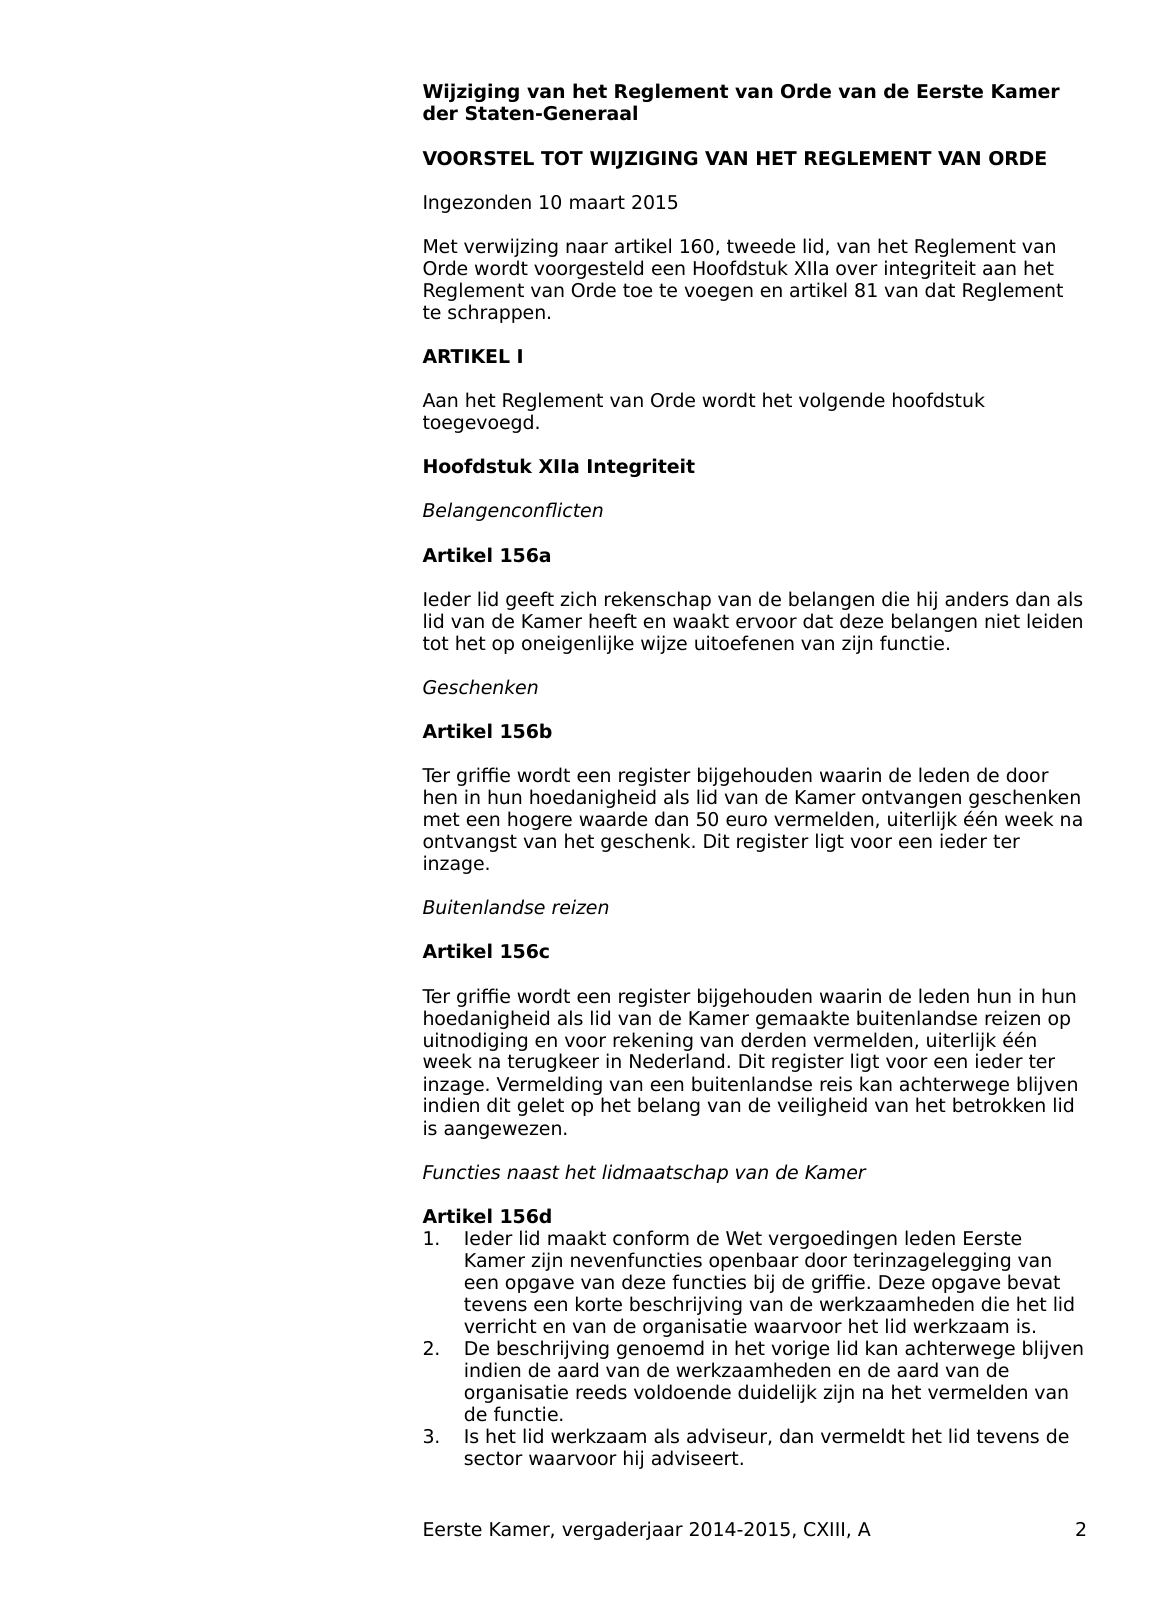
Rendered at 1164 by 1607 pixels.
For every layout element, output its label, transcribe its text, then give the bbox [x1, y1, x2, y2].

subtitle Artikel 156d [422, 1206, 1087, 1228]
subtitle Wijziging van het Reglement van Orde van de Eerste Kamer der Staten-Generaal [422, 81, 1087, 125]
subtitle Artikel 156c [422, 941, 1087, 963]
text 1. Ieder lid maakt conform de Wet vergoedingen leden Eerste Kamer zijn nevenfuncties openbaar door terinzagelegging van een opgave van deze functies bij de griffie. Deze opgave bevat tevens een korte beschrijving van de werkzaamheden die het lid verricht en van de organisatie waarvoor het lid werkzaam is. [422, 1228, 1087, 1338]
text 3. Is het lid werkzaam als adviseur, dan vermeldt het lid tevens de sector waarvoor hij adviseert. [422, 1426, 1087, 1469]
subtitle Belangenconflicten [422, 500, 1087, 522]
text 2. De beschrijving genoemd in het vorige lid kan achterwege blijven indien de aard van de werkzaamheden en de aard van de organisatie reeds voldoende duidelijk zijn na het vermelden van de functie. [422, 1338, 1087, 1426]
subtitle Buitenlandse reizen [422, 897, 1087, 919]
subtitle VOORSTEL TOT WIJZIGING VAN HET REGLEMENT VAN ORDE [422, 147, 1087, 169]
subtitle ARTIKEL I [422, 346, 1087, 368]
text Ieder lid geeft zich rekenschap van de belangen die hij anders dan als lid van de Kamer heeft en waakt ervoor dat deze belangen niet leiden tot het op oneigenlijke wijze uitoefenen van zijn functie. [422, 589, 1087, 654]
subtitle Artikel 156b [422, 721, 1087, 743]
subtitle Artikel 156a [422, 544, 1087, 566]
text Ter griffie wordt een register bijgehouden waarin de leden de door hen in hun hoedanigheid als lid van de Kamer ontvangen geschenken met een hogere waarde dan 50 euro vermelden, uiterlijk één week na ontvangst van het geschenk. Dit register ligt voor een ieder ter inzage. [422, 765, 1087, 875]
text Met verwijzing naar artikel 160, tweede lid, van het Reglement van Orde wordt voorgesteld een Hoofdstuk XIIa over integriteit aan het Reglement van Orde toe te voegen en artikel 81 van dat Reglement te schrappen. [422, 236, 1087, 324]
subtitle Hoofdstuk XIIa Integriteit [422, 456, 1087, 478]
text Ter griffie wordt een register bijgehouden waarin de leden hun in hun hoedanigheid als lid van de Kamer gemaakte buitenlandse reizen op uitnodiging en voor rekening van derden vermelden, uiterlijk één week na terugkeer in Nederland. Dit register ligt voor een ieder ter inzage. Vermelding van een buitenlandse reis kan achterwege blijven indien dit gelet op het belang van de veiligheid van het betrokken lid is aangewezen. [422, 986, 1087, 1139]
text Ingezonden 10 maart 2015 [422, 192, 1087, 213]
subtitle Functies naast het lidmaatschap van de Kamer [422, 1162, 1087, 1183]
text Aan het Reglement van Orde wordt het volgende hoofdstuk toegevoegd. [422, 390, 1087, 434]
subtitle Geschenken [422, 677, 1087, 699]
